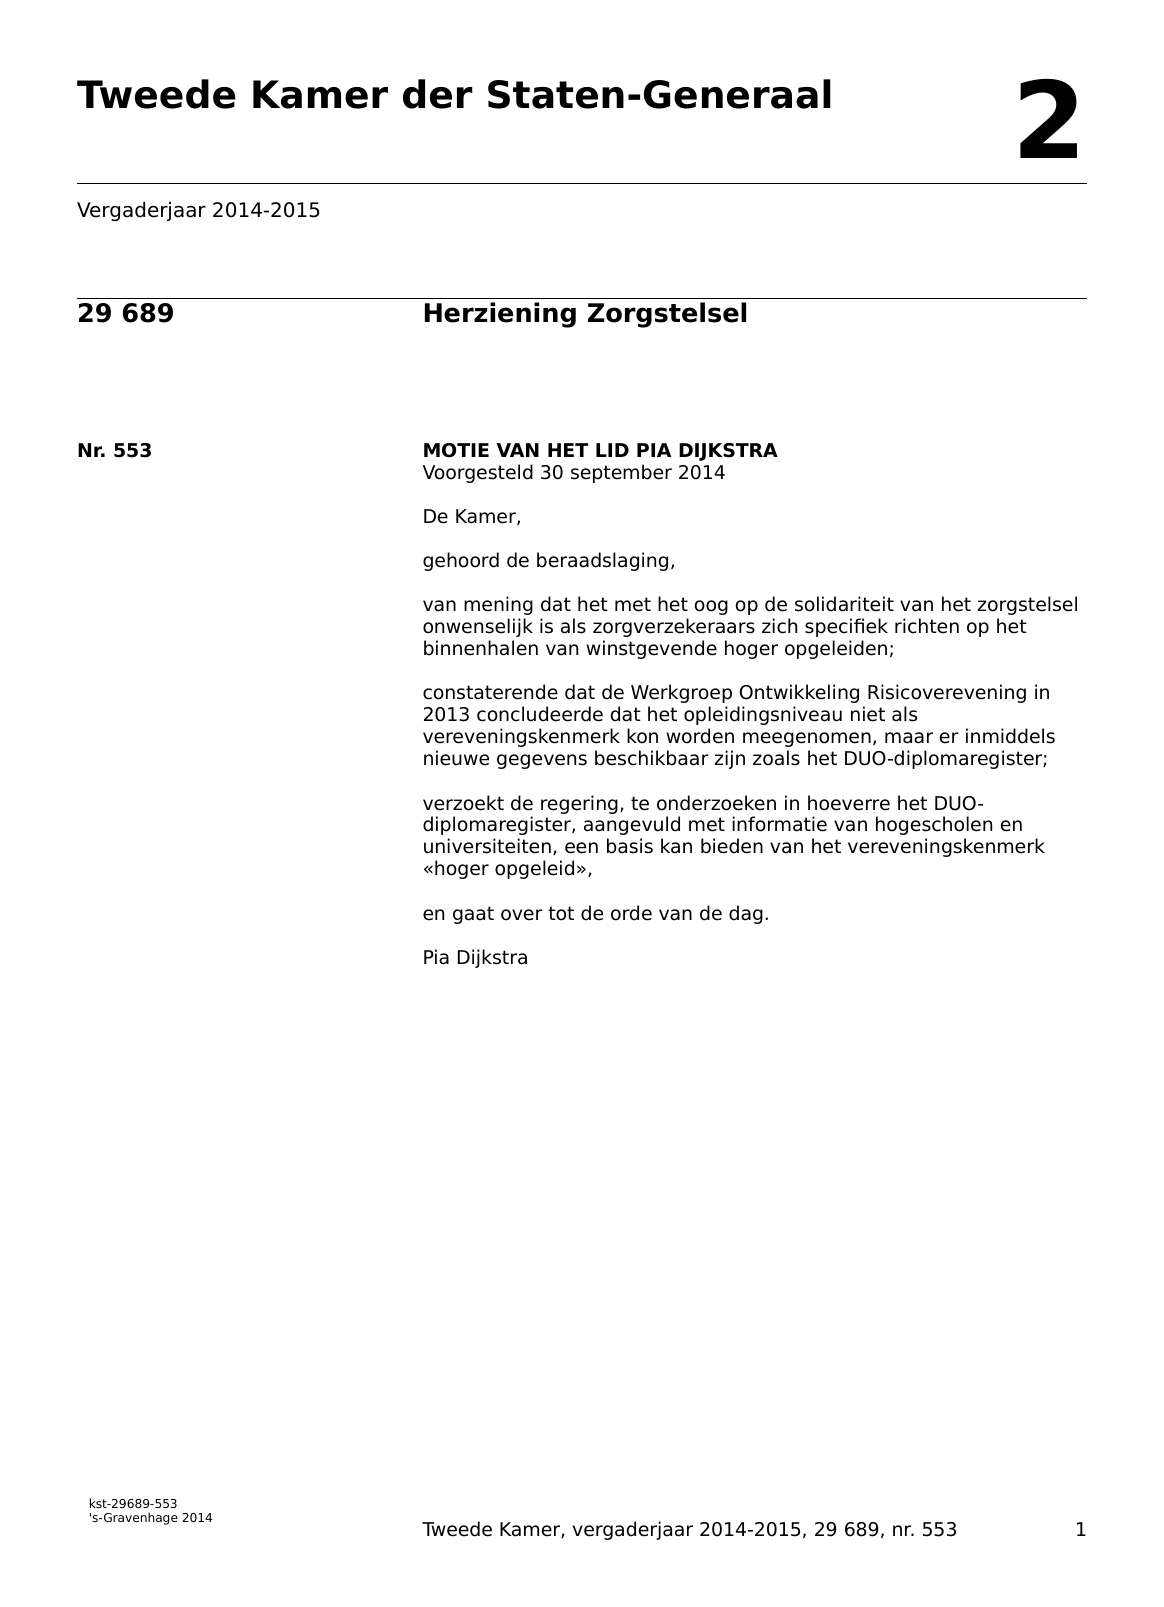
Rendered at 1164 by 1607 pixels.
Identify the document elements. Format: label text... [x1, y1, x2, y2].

table_header 2 [886, 59, 1087, 183]
text van mening dat het met het oog op de solidariteit van het zorgstelsel onwenselijk is als zorgverzekeraars zich specifiek richten op het binnenhalen van winstgevende hoger opgeleiden; [422, 594, 1087, 660]
subtitle Nr. 553 MOTIE VAN HET LID PIA DIJKSTRA [77, 440, 1087, 462]
text De Kamer, [422, 506, 1087, 528]
text en gaat over tot de orde van de dag. [422, 902, 1087, 924]
text constaterende dat de Werkgroep Ontwikkeling Risicoverevening in 2013 concludeerde dat het opleidingsniveau niet als vereveningskenmerk kon worden meegenomen, maar er inmiddels nieuwe gegevens beschikbaar zijn zoals het DUO-diplomaregister; [422, 682, 1087, 770]
text verzoekt de regering, te onderzoeken in hoeverre het DUO-diplomaregister, aangevuld met informatie van hogescholen en universiteiten, een basis kan bieden van het vereveningskenmerk «hoger opgeleid», [422, 792, 1087, 880]
table_cell Vergaderjaar 2014-2015 [77, 184, 1087, 298]
subtitle 29 689 Herziening Zorgstelsel [77, 299, 1087, 329]
text kst-29689-553 [88, 1497, 323, 1511]
table_header Tweede Kamer der Staten-Generaal [77, 59, 886, 183]
text gehoord de beraadslaging, [422, 550, 1087, 572]
text Pia Dijkstra [422, 947, 1087, 969]
text Voorgesteld 30 september 2014 [422, 462, 1087, 484]
text 's-Gravenhage 2014 [88, 1511, 323, 1525]
